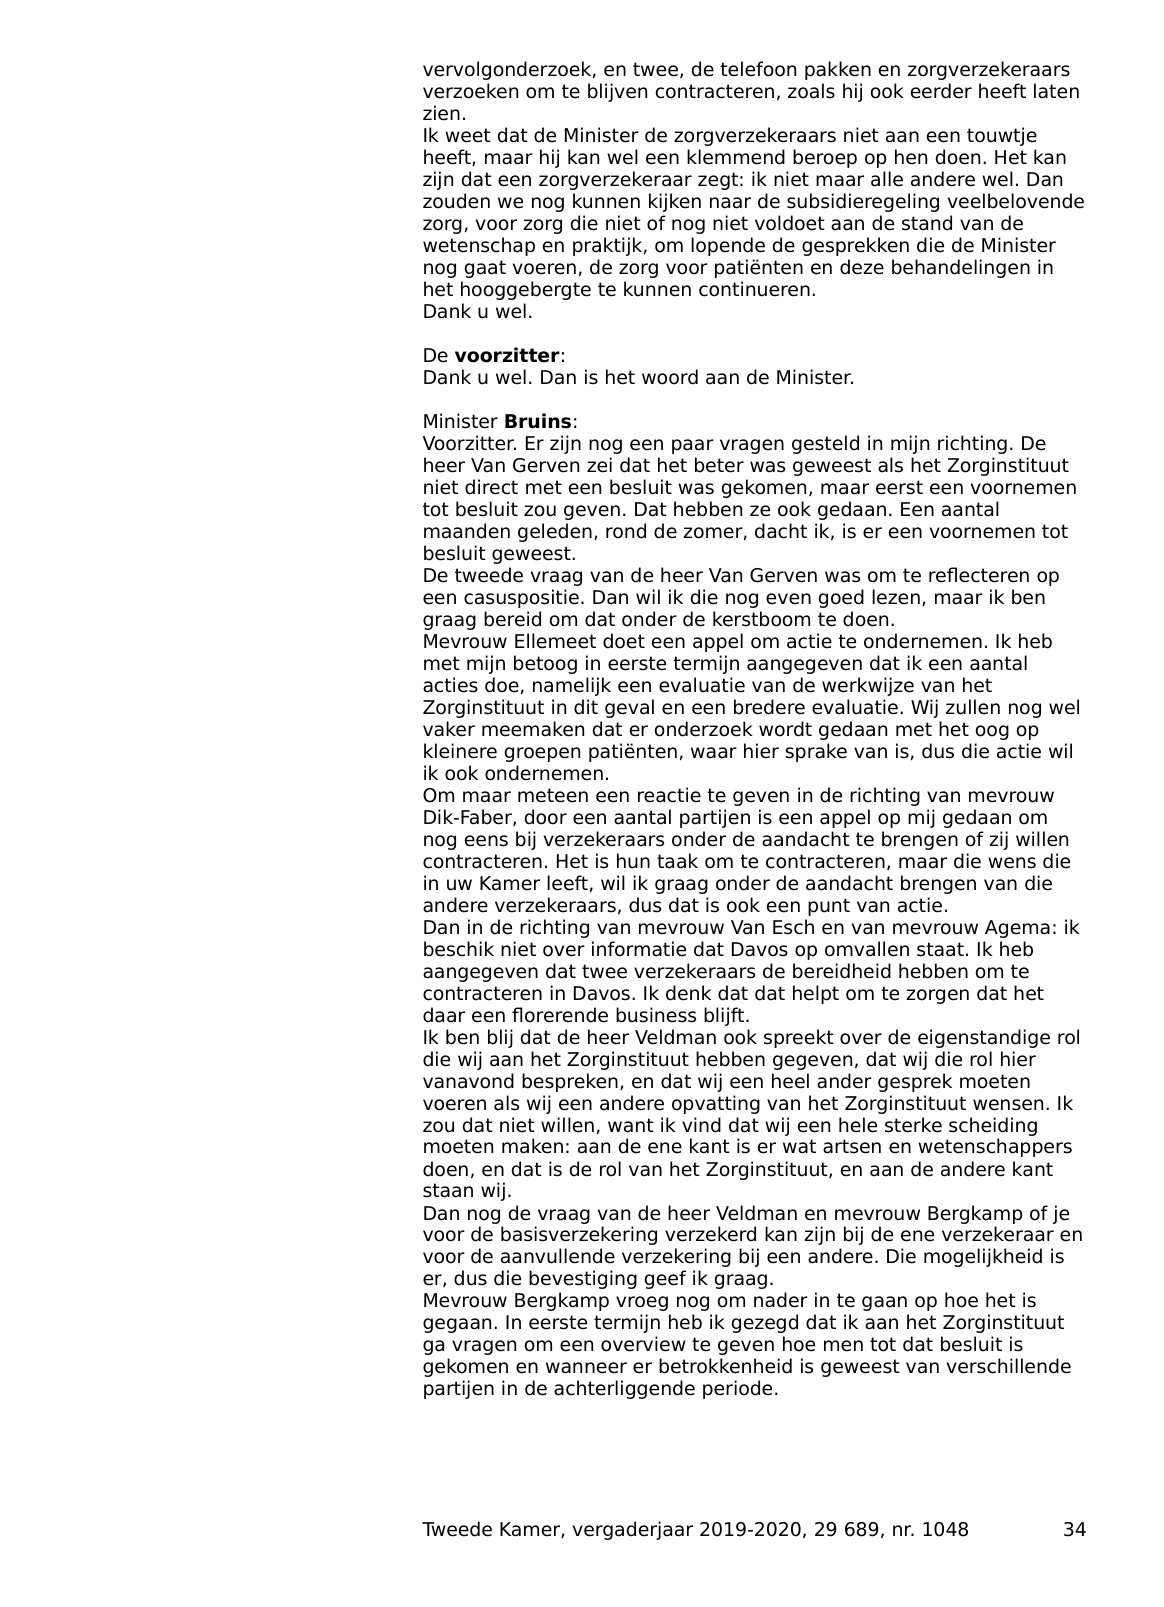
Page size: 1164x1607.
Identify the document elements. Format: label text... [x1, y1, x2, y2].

text De voorzitter: [422, 345, 1087, 367]
text vervolgonderzoek, en twee, de telefoon pakken en zorgverzekeraars verzoeken om te blijven contracteren, zoals hij ook eerder heeft laten zien. [422, 59, 1087, 125]
text Mevrouw Bergkamp vroeg nog om nader in te gaan op hoe het is gegaan. In eerste termijn heb ik gezegd dat ik aan het Zorginstituut ga vragen om een overview te geven hoe men tot dat besluit is gekomen en wanneer er betrokkenheid is geweest van verschillende partijen in de achterliggende periode. [422, 1290, 1087, 1400]
text Dank u wel. Dan is het woord aan de Minister. [422, 367, 1087, 389]
text Minister Bruins: [422, 411, 1087, 433]
text Om maar meteen een reactie te geven in de richting van mevrouw Dik-Faber, door een aantal partijen is een appel op mij gedaan om nog eens bij verzekeraars onder de aandacht te brengen of zij willen contracteren. Het is hun taak om te contracteren, maar die wens die in uw Kamer leeft, wil ik graag onder de aandacht brengen van die andere verzekeraars, dus dat is ook een punt van actie. [422, 785, 1087, 917]
text Voorzitter. Er zijn nog een paar vragen gesteld in mijn richting. De heer Van Gerven zei dat het beter was geweest als het Zorginstituut niet direct met een besluit was gekomen, maar eerst een voornemen tot besluit zou geven. Dat hebben ze ook gedaan. Een aantal maanden geleden, rond de zomer, dacht ik, is er een voornemen tot besluit geweest. [422, 433, 1087, 565]
text Ik weet dat de Minister de zorgverzekeraars niet aan een touwtje heeft, maar hij kan wel een klemmend beroep op hen doen. Het kan zijn dat een zorgverzekeraar zegt: ik niet maar alle andere wel. Dan zouden we nog kunnen kijken naar de subsidieregeling veelbelovende zorg, voor zorg die niet of nog niet voldoet aan de stand van de wetenschap en praktijk, om lopende de gesprekken die de Minister nog gaat voeren, de zorg voor patiënten en deze behandelingen in het hooggebergte te kunnen continueren. [422, 125, 1087, 301]
text Dan nog de vraag van de heer Veldman en mevrouw Bergkamp of je voor de basisverzekering verzekerd kan zijn bij de ene verzekeraar en voor de aanvullende verzekering bij een andere. Die mogelijkheid is er, dus die bevestiging geef ik graag. [422, 1202, 1087, 1290]
text Dank u wel. [422, 301, 1087, 323]
text Mevrouw Ellemeet doet een appel om actie te ondernemen. Ik heb met mijn betoog in eerste termijn aangegeven dat ik een aantal acties doe, namelijk een evaluatie van de werkwijze van het Zorginstituut in dit geval en een bredere evaluatie. Wij zullen nog wel vaker meemaken dat er onderzoek wordt gedaan met het oog op kleinere groepen patiënten, waar hier sprake van is, dus die actie wil ik ook ondernemen. [422, 631, 1087, 785]
text Dan in de richting van mevrouw Van Esch en van mevrouw Agema: ik beschik niet over informatie dat Davos op omvallen staat. Ik heb aangegeven dat twee verzekeraars de bereidheid hebben om te contracteren in Davos. Ik denk dat dat helpt om te zorgen dat het daar een florerende business blijft. [422, 917, 1087, 1027]
text Ik ben blij dat de heer Veldman ook spreekt over de eigenstandige rol die wij aan het Zorginstituut hebben gegeven, dat wij die rol hier vanavond bespreken, en dat wij een heel ander gesprek moeten voeren als wij een andere opvatting van het Zorginstituut wensen. Ik zou dat niet willen, want ik vind dat wij een hele sterke scheiding moeten maken: aan de ene kant is er wat artsen en wetenschappers doen, en dat is de rol van het Zorginstituut, en aan de andere kant staan wij. [422, 1027, 1087, 1202]
text De tweede vraag van de heer Van Gerven was om te reflecteren op een casuspositie. Dan wil ik die nog even goed lezen, maar ik ben graag bereid om dat onder de kerstboom te doen. [422, 565, 1087, 631]
